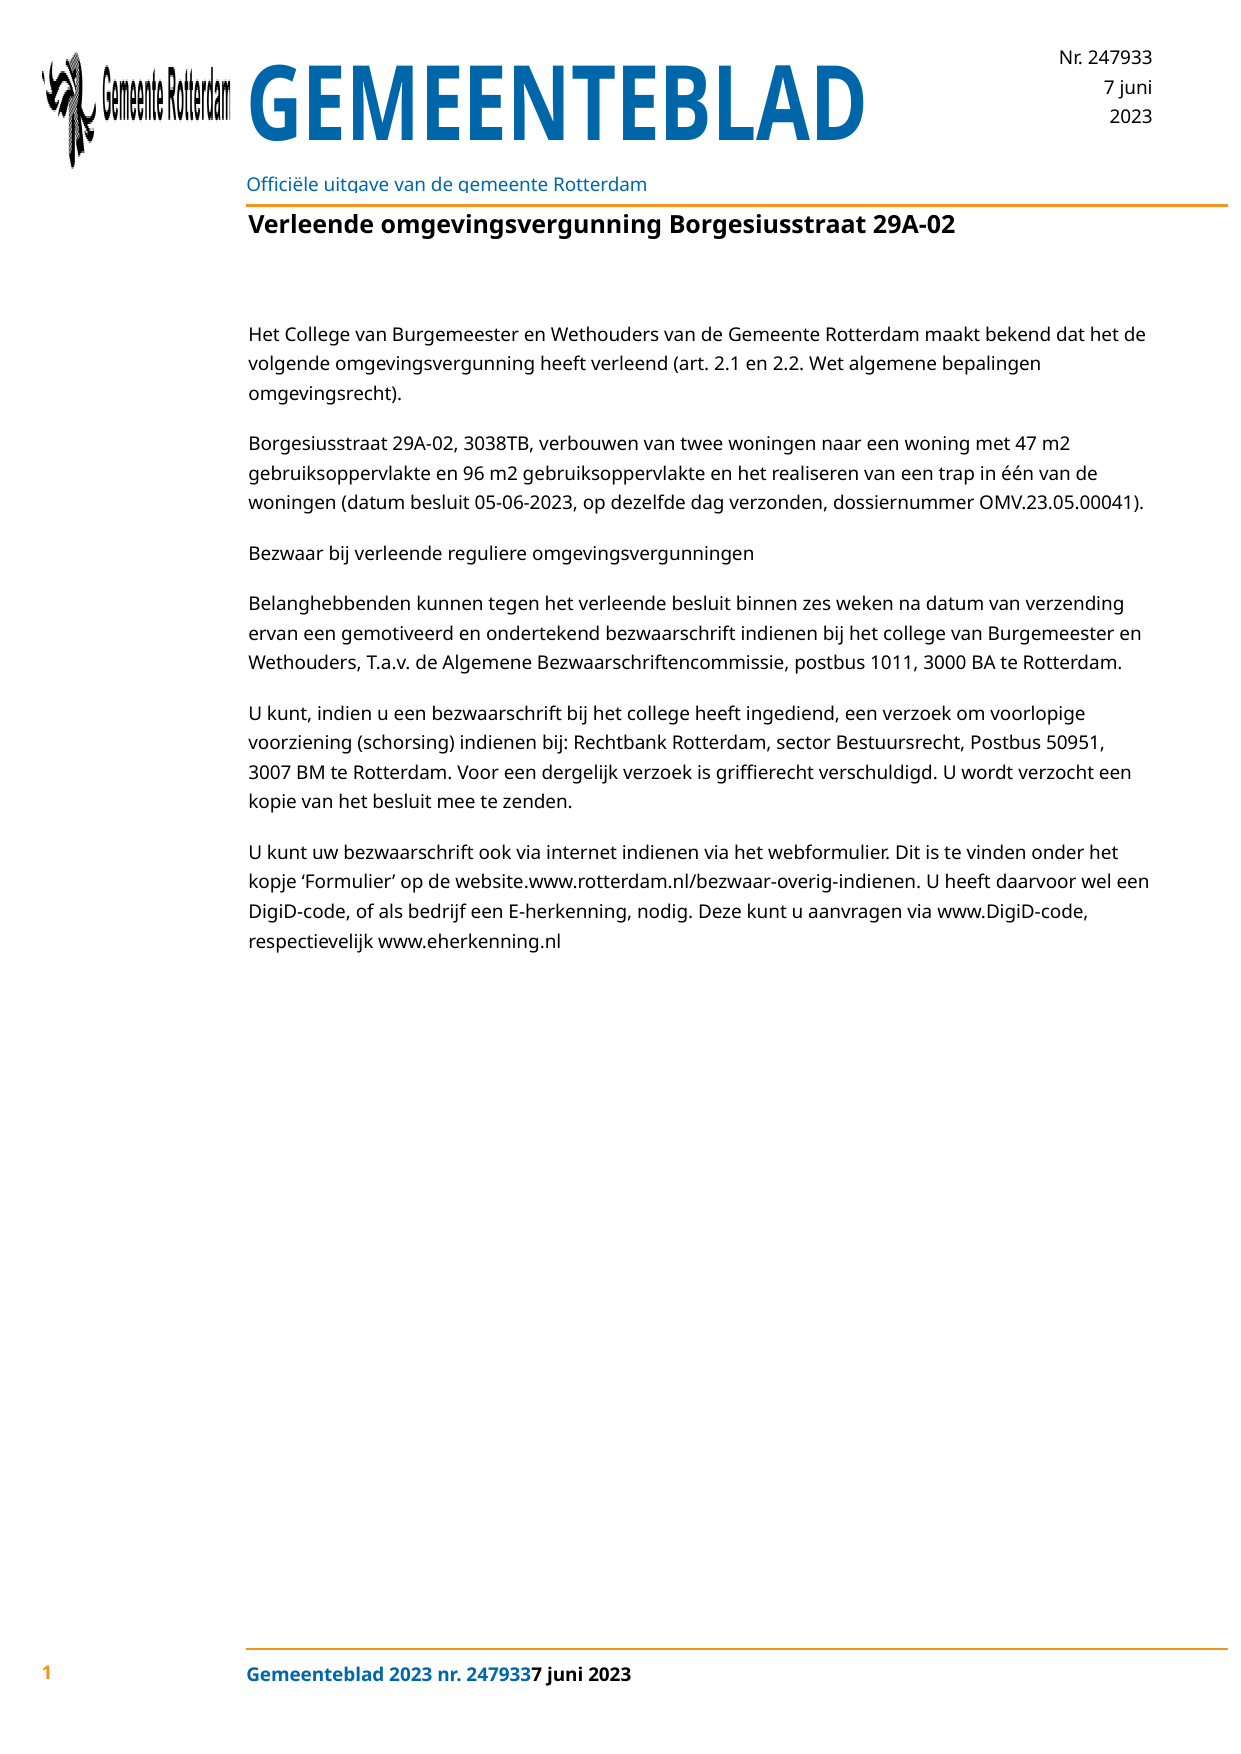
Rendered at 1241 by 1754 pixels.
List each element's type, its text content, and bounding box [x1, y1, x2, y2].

picture [41, 47, 231, 172]
text Bezwaar bij verleende reguliere omgevingsvergunningen [248, 540, 1152, 566]
text U kunt uw bezwaarschrift ook via internet indienen via het webformulier. Dit is te vinden onder het kopje ‘Formulier’ op de website.www.rotterdam.nl/bezwaar-overig-indienen. U heeft daarvoor wel een DigiD-code, of als bedrijf een E-herkenning, nodig. Deze kunt u aanvragen via www.DigiD-code, respectievelijk www.eherkenning.nl [248, 839, 1152, 953]
text Het College van Burgemeester en Wethouders van de Gemeente Rotterdam maakt bekend dat het de volgende omgevingsvergunning heeft verleend (art. 2.1 en 2.2. Wet algemene bepalingen omgevingsrecht). [248, 321, 1152, 406]
text Verleende omgevingsvergunning Borgesiusstraat 29A-02 [248, 207, 1152, 241]
text Borgesiusstraat 29A-02, 3038TB, verbouwen van twee woningen naar een woning met 47 m2 gebruiksoppervlakte en 96 m2 gebruiksoppervlakte en het realiseren van een trap in één van de woningen (datum besluit 05-06-2023, op dezelfde dag verzonden, dossiernummer OMV.23.05.00041). [248, 430, 1152, 515]
text U kunt, indien u een bezwaarschrift bij het college heeft ingediend, een verzoek om voorlopige voorziening (schorsing) indienen bij: Rechtbank Rotterdam, sector Bestuursrecht, Postbus 50951, 3007 BM te Rotterdam. Voor een dergelijk verzoek is griffierecht verschuldigd. U wordt verzocht een kopie van het besluit mee te zenden. [248, 700, 1152, 814]
text Belanghebbenden kunnen tegen het verleende besluit binnen zes weken na datum van verzending ervan een gemotiveerd en ondertekend bezwaarschrift indienen bij het college van Burgemeester en Wethouders, T.a.v. de Algemene Bezwaarschriftencommissie, postbus 1011, 3000 BA te Rotterdam. [248, 590, 1152, 675]
